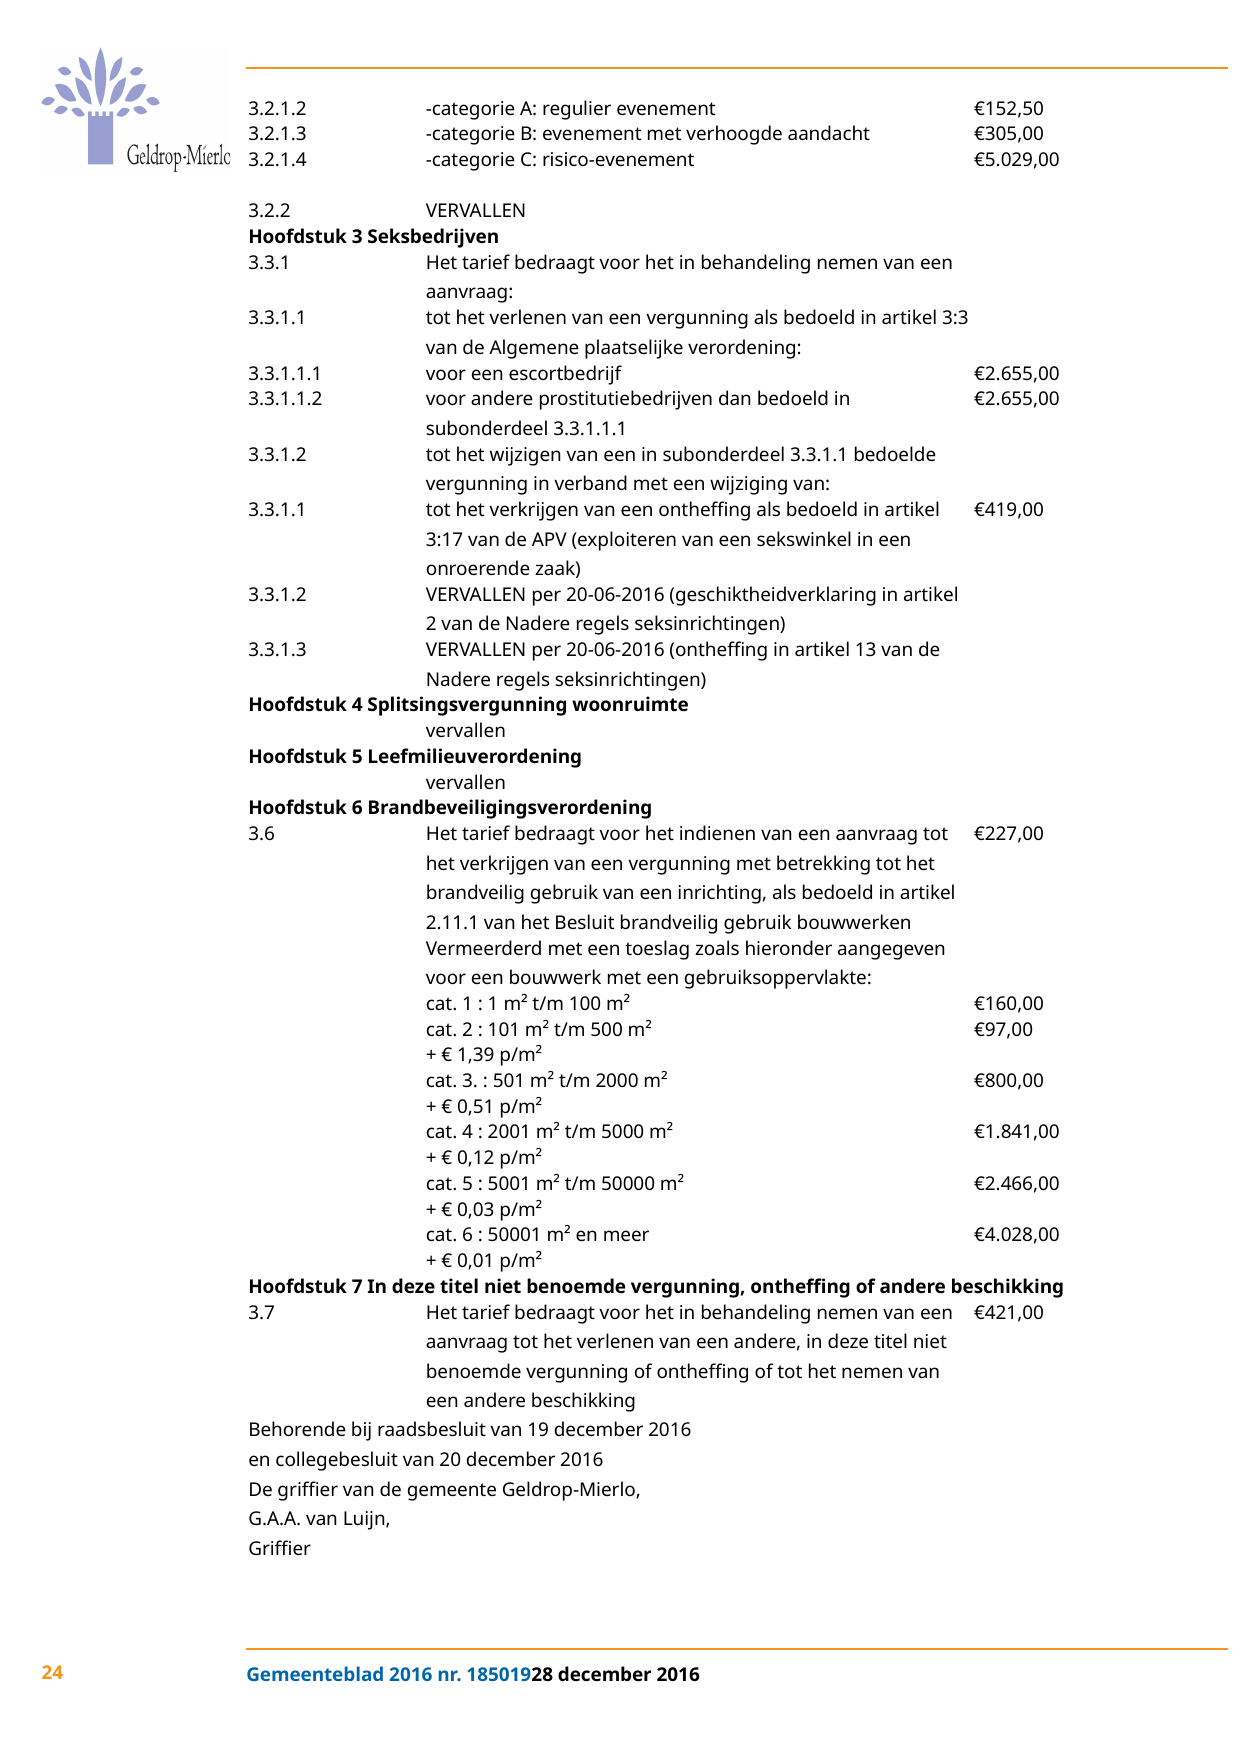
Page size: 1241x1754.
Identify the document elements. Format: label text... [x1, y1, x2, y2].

table_cell VERVALLEN [426, 198, 974, 223]
table_cell vervallen [426, 718, 974, 743]
table_cell €152,50 [974, 95, 1152, 121]
table_cell €2.655,00 [974, 360, 1152, 386]
table_cell 3.2.1.4 [248, 146, 426, 172]
table_cell €1.841,00 [974, 1119, 1152, 1144]
table_cell [974, 1042, 1152, 1067]
text Behorende bij raadsbesluit van 19 december 2016 [248, 1417, 1152, 1442]
table_cell Het tarief bedraagt voor het indienen van een aanvraag tot het verkrijgen van een vergunning met betrekking tot het brandveilig gebruik van een inrichting, als bedoeld in artikel 2.11.1 van het Besluit brandveilig gebruik bouwwerken [426, 820, 974, 935]
table_cell 3.2.1.3 [248, 121, 426, 146]
table_cell cat. 3. : 501 m² t/m 2000 m² [426, 1067, 974, 1093]
table_cell [974, 935, 1152, 990]
table_cell 3.3.1.2 [248, 581, 426, 636]
table_cell [974, 1093, 1152, 1119]
table_cell voor andere prostitutiebedrijven dan bedoeld in subonderdeel 3.3.1.1.1 [426, 386, 974, 441]
table_cell [248, 1145, 426, 1170]
table_cell [426, 172, 974, 198]
table_cell Vermeerderd met een toeslag zoals hieronder aangegeven voor een bouwwerk met een gebruiksoppervlakte: [426, 935, 974, 990]
table_cell €227,00 [974, 820, 1152, 935]
table_cell [248, 172, 426, 198]
table_cell voor een escortbedrijf [426, 360, 974, 386]
table_cell [974, 1145, 1152, 1170]
table_cell Hoofdstuk 5 Leefmilieuverordening [248, 743, 1152, 769]
table_cell cat. 6 : 50001 m² en meer [426, 1222, 974, 1247]
table_cell VERVALLEN per 20-06-2016 (geschiktheidverklaring in artikel 2 van de Nadere regels seksinrichtingen) [426, 581, 974, 636]
table_cell €5.029,00 [974, 146, 1152, 172]
table_cell [248, 718, 426, 743]
table_cell 3.2.1.2 [248, 95, 426, 121]
table_cell cat. 5 : 5001 m² t/m 50000 m² [426, 1170, 974, 1196]
table_cell -categorie A: regulier evenement [426, 95, 974, 121]
table_cell 3.3.1.1 [248, 496, 426, 581]
table_cell 3.2.2 [248, 198, 426, 223]
picture [41, 47, 231, 172]
table_cell + € 0,51 p/m² [426, 1093, 974, 1119]
table_cell €2.655,00 [974, 386, 1152, 441]
table_cell [974, 305, 1152, 360]
table_cell [248, 1170, 426, 1196]
table_cell 3.3.1.1.2 [248, 386, 426, 441]
table_cell + € 0,12 p/m² [426, 1145, 974, 1170]
table_cell €800,00 [974, 1067, 1152, 1093]
table_cell [248, 1196, 426, 1222]
table_cell €160,00 [974, 990, 1152, 1016]
table_cell -categorie C: risico-evenement [426, 146, 974, 172]
table_cell + € 0,01 p/m² [426, 1248, 974, 1273]
table_cell [974, 769, 1152, 794]
table_cell [974, 1248, 1152, 1273]
table_cell 3.3.1.2 [248, 441, 426, 496]
table_cell Het tarief bedraagt voor het in behandeling nemen van een aanvraag: [426, 249, 974, 304]
table_cell [974, 172, 1152, 198]
table_cell [974, 581, 1152, 636]
table_cell [248, 1093, 426, 1119]
table_cell [974, 198, 1152, 223]
table_cell €4.028,00 [974, 1222, 1152, 1247]
table_cell VERVALLEN per 20-06-2016 (ontheffing in artikel 13 van de Nadere regels seksinrichtingen) [426, 636, 974, 692]
table_cell tot het verkrijgen van een ontheffing als bedoeld in artikel 3:17 van de APV (exploiteren van een sekswinkel in een onroerende zaak) [426, 496, 974, 581]
table_cell €97,00 [974, 1016, 1152, 1042]
text en collegebesluit van 20 december 2016 [248, 1446, 1152, 1472]
table_cell vervallen [426, 769, 974, 794]
table_cell [248, 769, 426, 794]
table_cell [248, 1042, 426, 1067]
table_cell 3.3.1.1.1 [248, 360, 426, 386]
table_cell €2.466,00 [974, 1170, 1152, 1196]
table_cell [974, 718, 1152, 743]
table_cell Hoofdstuk 6 Brandbeveiligingsverordening [248, 795, 1152, 820]
table_cell €421,00 [974, 1299, 1152, 1413]
table_cell €305,00 [974, 121, 1152, 146]
text Griffier [248, 1535, 1152, 1561]
table_cell 3.3.1 [248, 249, 426, 304]
table_cell + € 0,03 p/m² [426, 1196, 974, 1222]
table_cell cat. 4 : 2001 m² t/m 5000 m² [426, 1119, 974, 1144]
table_cell [248, 1016, 426, 1042]
table_cell cat. 2 : 101 m² t/m 500 m² [426, 1016, 974, 1042]
table_cell tot het verlenen van een vergunning als bedoeld in artikel 3:3 van de Algemene plaatselijke verordening: [426, 305, 974, 360]
table_cell €419,00 [974, 496, 1152, 581]
table_cell + € 1,39 p/m² [426, 1042, 974, 1067]
table_cell Hoofdstuk 7 In deze titel niet benoemde vergunning, ontheffing of andere beschikking [248, 1273, 1152, 1299]
text G.A.A. van Luijn, [248, 1505, 1152, 1531]
table_cell [974, 441, 1152, 496]
table_cell cat. 1 : 1 m² t/m 100 m² [426, 990, 974, 1016]
table_cell Het tarief bedraagt voor het in behandeling nemen van een aanvraag tot het verlenen van een andere, in deze titel niet benoemde vergunning of ontheffing of tot het nemen van een andere beschikking [426, 1299, 974, 1413]
table_cell [974, 249, 1152, 304]
text De griffier van de gemeente Geldrop-Mierlo, [248, 1476, 1152, 1501]
table_cell Hoofdstuk 3 Seksbedrijven [248, 224, 1152, 249]
table_cell [248, 1067, 426, 1093]
table_cell 3.6 [248, 820, 426, 935]
table_cell [248, 1119, 426, 1144]
table_cell -categorie B: evenement met verhoogde aandacht [426, 121, 974, 146]
table_cell 3.3.1.3 [248, 636, 426, 692]
table_cell [248, 935, 426, 990]
table_cell [248, 1248, 426, 1273]
table_cell [974, 636, 1152, 692]
table_cell [248, 990, 426, 1016]
table_cell tot het wijzigen van een in subonderdeel 3.3.1.1 bedoelde vergunning in verband met een wijziging van: [426, 441, 974, 496]
table_cell 3.7 [248, 1299, 426, 1413]
table_cell Hoofdstuk 4 Splitsingsvergunning woonruimte [248, 692, 1152, 717]
table_cell [248, 1222, 426, 1247]
table_cell [974, 1196, 1152, 1222]
table_cell 3.3.1.1 [248, 305, 426, 360]
